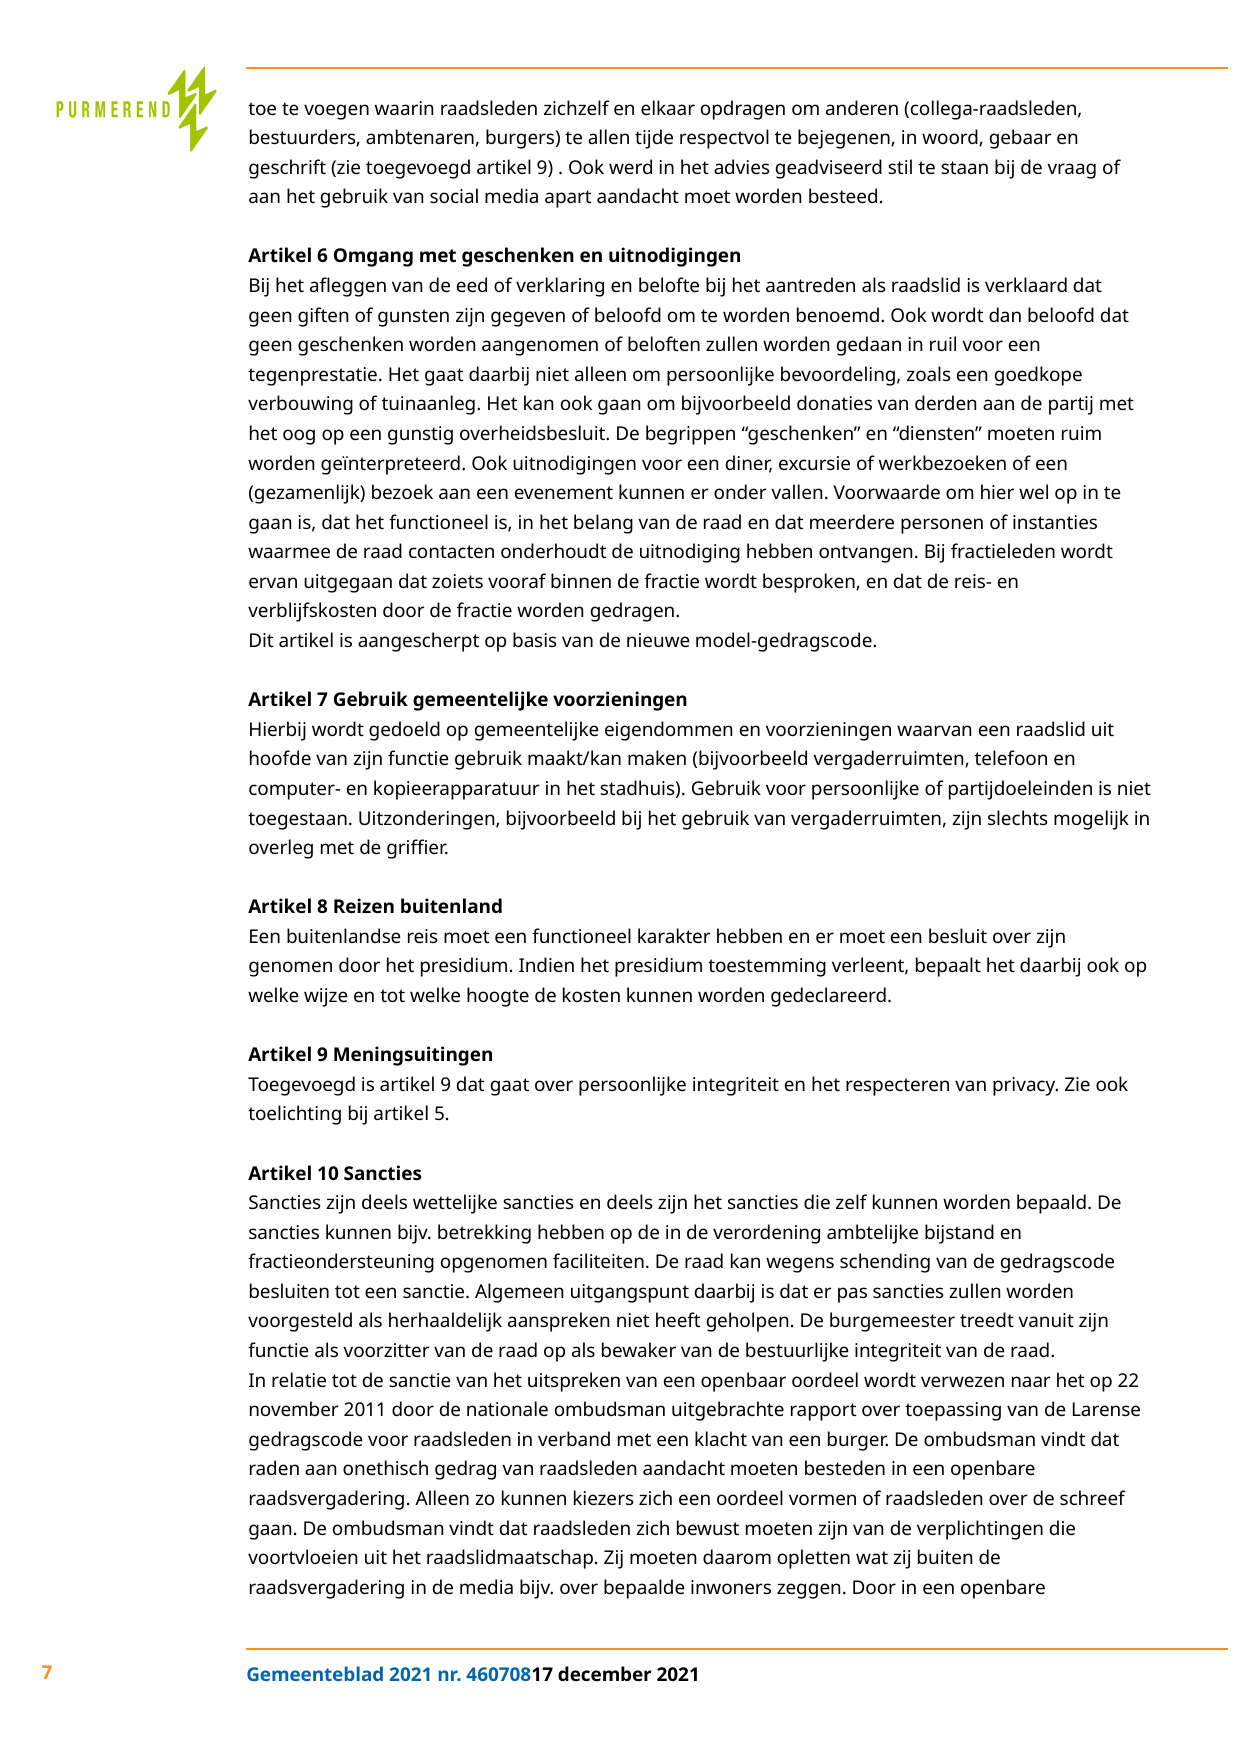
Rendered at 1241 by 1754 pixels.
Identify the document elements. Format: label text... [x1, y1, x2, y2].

text Een buitenlandse reis moet een functioneel karakter hebben en er moet een besluit over zijn genomen door het presidium. Indien het presidium toestemming verleent, bepaalt het daarbij ook op welke wijze en tot welke hoogte de kosten kunnen worden gedeclareerd. [248, 923, 1152, 1008]
text Artikel 8 Reizen buitenland [248, 893, 1152, 919]
text Artikel 10 Sancties [248, 1160, 1152, 1186]
text In relatie tot de sanctie van het uitspreken van een openbaar oordeel wordt verwezen naar het op 22 november 2011 door de nationale ombudsman uitgebrachte rapport over toepassing van de Larense gedragscode voor raadsleden in verband met een klacht van een burger. De ombudsman vindt dat raden aan onethisch gedrag van raadsleden aandacht moeten besteden in een openbare raadsvergadering. Alleen zo kunnen kiezers zich een oordeel vormen of raadsleden over de schreef gaan. De ombudsman vindt dat raadsleden zich bewust moeten zijn van de verplichtingen die voortvloeien uit het raadslidmaatschap. Zij moeten daarom opletten wat zij buiten de raadsvergadering in de media bijv. over bepaalde inwoners zeggen. Door in een openbare [248, 1367, 1152, 1600]
text Toegevoegd is artikel 9 dat gaat over persoonlijke integriteit en het respecteren van privacy. Zie ook toelichting bij artikel 5. [248, 1071, 1152, 1126]
text Artikel 7 Gebruik gemeentelijke voorzieningen [248, 686, 1152, 712]
text Hierbij wordt gedoeld op gemeentelijke eigendommen en voorzieningen waarvan een raadslid uit hoofde van zijn functie gebruik maakt/kan maken (bijvoorbeeld vergaderruimten, telefoon en computer- en kopieerapparatuur in het stadhuis). Gebruik voor persoonlijke of partijdoeleinden is niet toegestaan. Uitzonderingen, bijvoorbeeld bij het gebruik van vergaderruimten, zijn slechts mogelijk in overleg met de griffier. [248, 716, 1152, 860]
text Artikel 6 Omgang met geschenken en uitnodigingen [248, 243, 1152, 268]
text Sancties zijn deels wettelijke sancties en deels zijn het sancties die zelf kunnen worden bepaald. De sancties kunnen bijv. betrekking hebben op de in de verordening ambtelijke bijstand en fractieondersteuning opgenomen faciliteiten. De raad kan wegens schending van de gedragscode besluiten tot een sanctie. Algemeen uitgangspunt daarbij is dat er pas sancties zullen worden voorgesteld als herhaaldelijk aanspreken niet heeft geholpen. De burgemeester treedt vanuit zijn functie als voorzitter van de raad op als bewaker van de bestuurlijke integriteit van de raad. [248, 1189, 1152, 1363]
picture [41, 47, 231, 172]
text Dit artikel is aangescherpt op basis van de nieuwe model-gedragscode. [248, 627, 1152, 653]
text Artikel 9 Meningsuitingen [248, 1041, 1152, 1067]
text Bij het afleggen van de eed of verklaring en belofte bij het aantreden als raadslid is verklaard dat geen giften of gunsten zijn gegeven of beloofd om te worden benoemd. Ook wordt dan beloofd dat geen geschenken worden aangenomen of beloften zullen worden gedaan in ruil voor een tegenprestatie. Het gaat daarbij niet alleen om persoonlijke bevoordeling, zoals een goedkope verbouwing of tuinaanleg. Het kan ook gaan om bijvoorbeeld donaties van derden aan de partij met het oog op een gunstig overheidsbesluit. De begrippen “geschenken” en “diensten” moeten ruim worden geïnterpreteerd. Ook uitnodigingen voor een diner, excursie of werkbezoeken of een (gezamenlijk) bezoek aan een evenement kunnen er onder vallen. Voorwaarde om hier wel op in te gaan is, dat het functioneel is, in het belang van de raad en dat meerdere personen of instanties waarmee de raad contacten onderhoudt de uitnodiging hebben ontvangen. Bij fractieleden wordt ervan uitgegaan dat zoiets vooraf binnen de fractie wordt besproken, en dat de reis- en verblijfskosten door de fractie worden gedragen. [248, 272, 1152, 623]
text toe te voegen waarin raadsleden zichzelf en elkaar opdragen om anderen (collega-raadsleden, bestuurders, ambtenaren, burgers) te allen tijde respectvol te bejegenen, in woord, gebaar en geschrift (zie toegevoegd artikel 9) . Ook werd in het advies geadviseerd stil te staan bij de vraag of aan het gebruik van social media apart aandacht moet worden besteed. [248, 95, 1152, 209]
